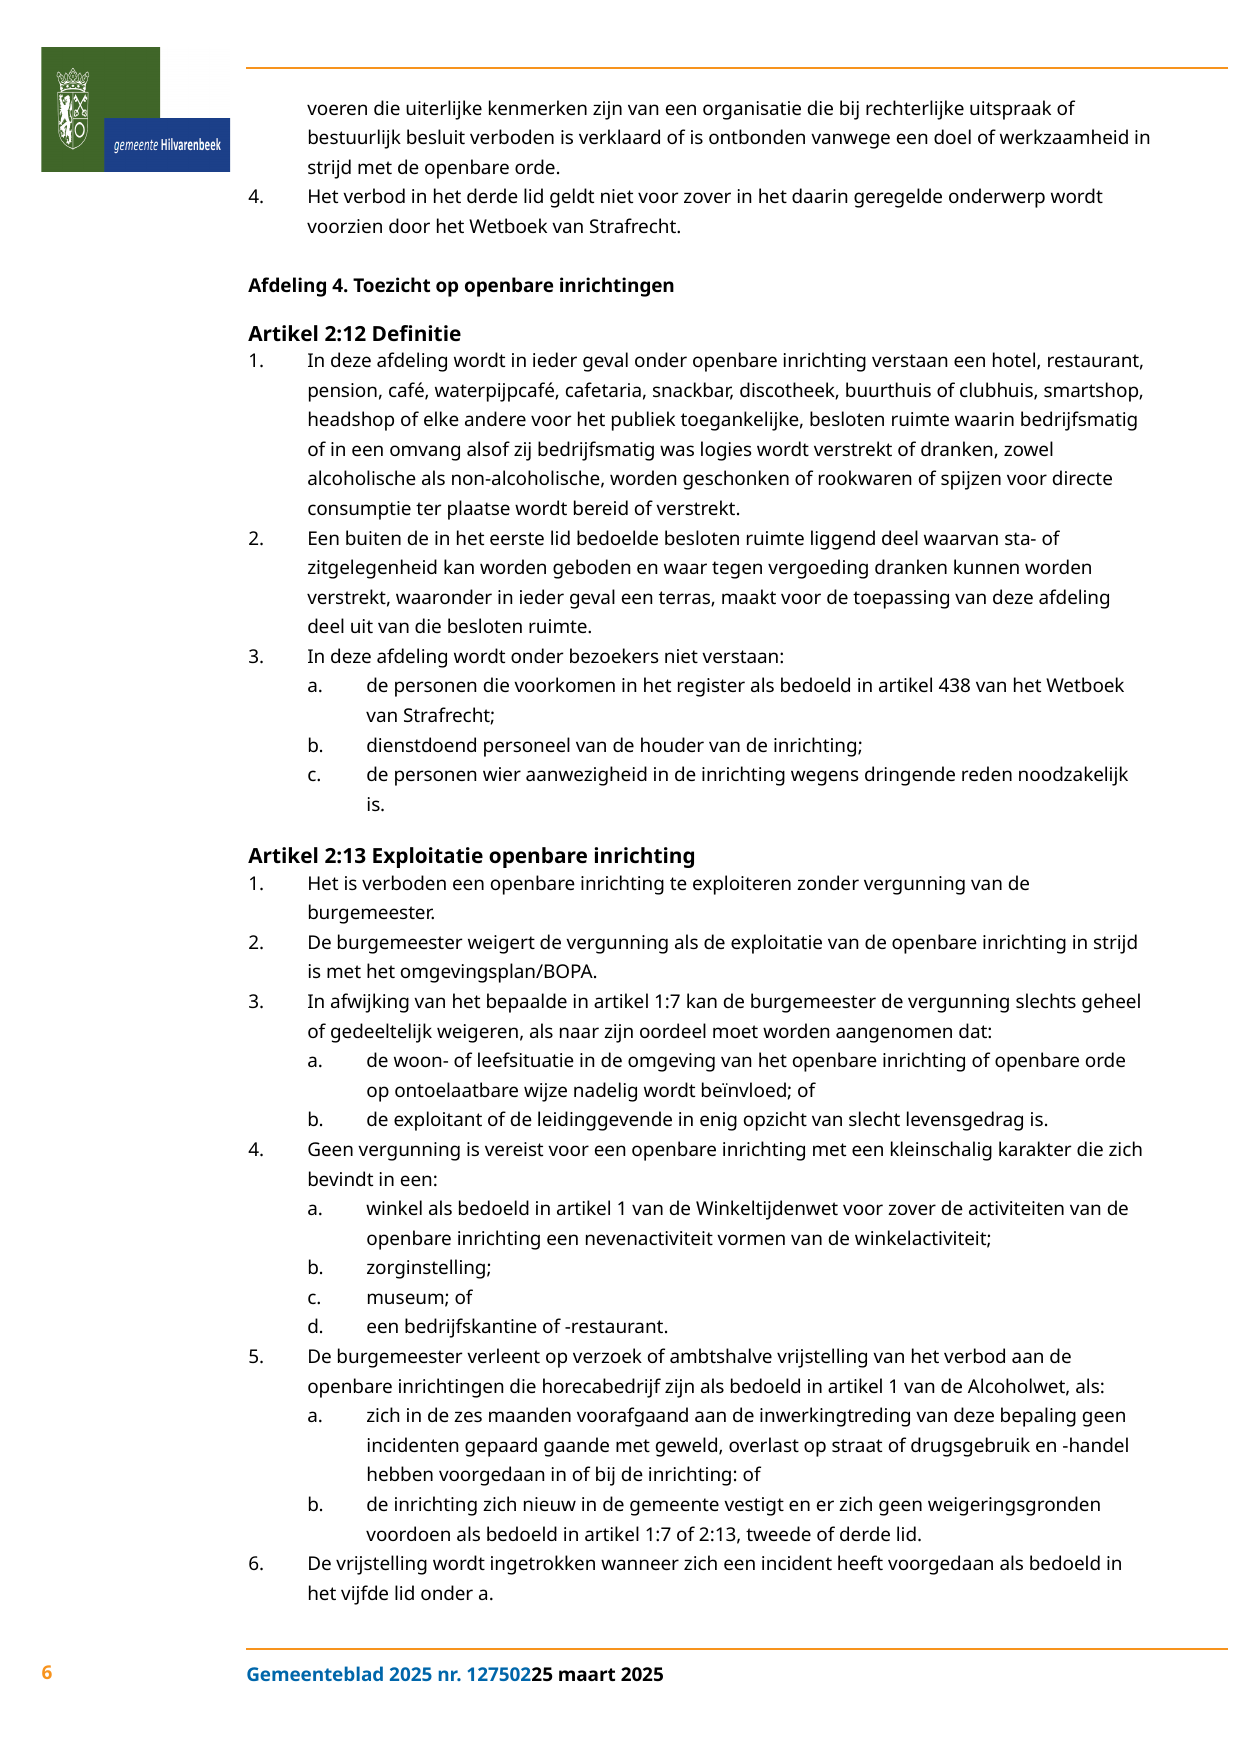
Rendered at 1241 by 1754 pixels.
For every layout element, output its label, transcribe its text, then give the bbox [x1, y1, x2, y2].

list In deze afdeling wordt onder bezoekers niet verstaan: [248, 643, 1152, 669]
list de personen die voorkomen in het register als bedoeld in artikel 438 van het Wetboek van Strafrecht; [307, 673, 1152, 728]
list In afwijking van het bepaalde in artikel 1:7 kan de burgemeester de vergunning slechts geheel of gedeeltelijk weigeren, als naar zijn oordeel moet worden aangenomen dat: [248, 988, 1152, 1043]
list zich in de zes maanden voorafgaand aan de inwerkingtreding van deze bepaling geen incidenten gepaard gaande met geweld, overlast op straat of drugsgebruik en -handel hebben voorgedaan in of bij de inrichting: of [307, 1402, 1152, 1487]
list de inrichting zich nieuw in de gemeente vestigt en er zich geen weigeringsgronden voordoen als bedoeld in artikel 1:7 of 2:13, tweede of derde lid. [307, 1491, 1152, 1546]
list de woon- of leefsituatie in de omgeving van het openbare inrichting of openbare orde op ontoelaatbare wijze nadelig wordt beïnvloed; of [307, 1047, 1152, 1103]
text Artikel 2:13 Exploitatie openbare inrichting [248, 841, 1152, 870]
list Het is verboden een openbare inrichting te exploiteren zonder vergunning van de burgemeester. [248, 870, 1152, 925]
list Een buiten de in het eerste lid bedoelde besloten ruimte liggend deel waarvan sta- of zitgelegenheid kan worden geboden en waar tegen vergoeding dranken kunnen worden verstrekt, waaronder in ieder geval een terras, maakt voor de toepassing van deze afdeling deel uit van die besloten ruimte. [248, 525, 1152, 639]
list zorginstelling; [307, 1254, 1152, 1280]
list De burgemeester verleent op verzoek of ambtshalve vrijstelling van het verbod aan de openbare inrichtingen die horecabedrijf zijn als bedoeld in artikel 1 van de Alcoholwet, als: [248, 1343, 1152, 1398]
list In deze afdeling wordt in ieder geval onder openbare inrichting verstaan een hotel, restaurant, pension, café, waterpijpcafé, cafetaria, snackbar, discotheek, buurthuis of clubhuis, smartshop, headshop of elke andere voor het publiek toegankelijke, besloten ruimte waarin bedrijfsmatig of in een omvang alsof zij bedrijfsmatig was logies wordt verstrekt of dranken, zowel alcoholische als non-alcoholische, worden geschonken of rookwaren of spijzen voor directe consumptie ter plaatse wordt bereid of verstrekt. [248, 347, 1152, 521]
list De burgemeester weigert de vergunning als de exploitatie van de openbare inrichting in strijd is met het omgevingsplan/BOPA. [248, 929, 1152, 984]
list voeren die uiterlijke kenmerken zijn van een organisatie die bij rechterlijke uitspraak of bestuurlijk besluit verboden is verklaard of is ontbonden vanwege een doel of werkzaamheid in strijd met de openbare orde. [248, 95, 1152, 180]
text Afdeling 4. Toezicht op openbare inrichtingen [248, 272, 1152, 298]
list dienstdoend personeel van de houder van de inrichting; [307, 732, 1152, 758]
list De vrijstelling wordt ingetrokken wanneer zich een incident heeft voorgedaan als bedoeld in het vijfde lid onder a. [248, 1550, 1152, 1606]
list een bedrijfskantine of -restaurant. [307, 1314, 1152, 1339]
list Het verbod in het derde lid geldt niet voor zover in het daarin geregelde onderwerp wordt voorzien door het Wetboek van Strafrecht. [248, 183, 1152, 239]
list winkel als bedoeld in artikel 1 van de Winkeltijdenwet voor zover de activiteiten van de openbare inrichting een nevenactiviteit vormen van de winkelactiviteit; [307, 1195, 1152, 1251]
list de personen wier aanwezigheid in de inrichting wegens dringende reden noodzakelijk is. [307, 761, 1152, 817]
list Geen vergunning is vereist voor een openbare inrichting met een kleinschalig karakter die zich bevindt in een: [248, 1136, 1152, 1191]
picture [41, 47, 231, 172]
text Artikel 2:12 Definitie [248, 319, 1152, 347]
list museum; of [307, 1284, 1152, 1310]
list de exploitant of de leidinggevende in enig opzicht van slecht levensgedrag is. [307, 1107, 1152, 1132]
